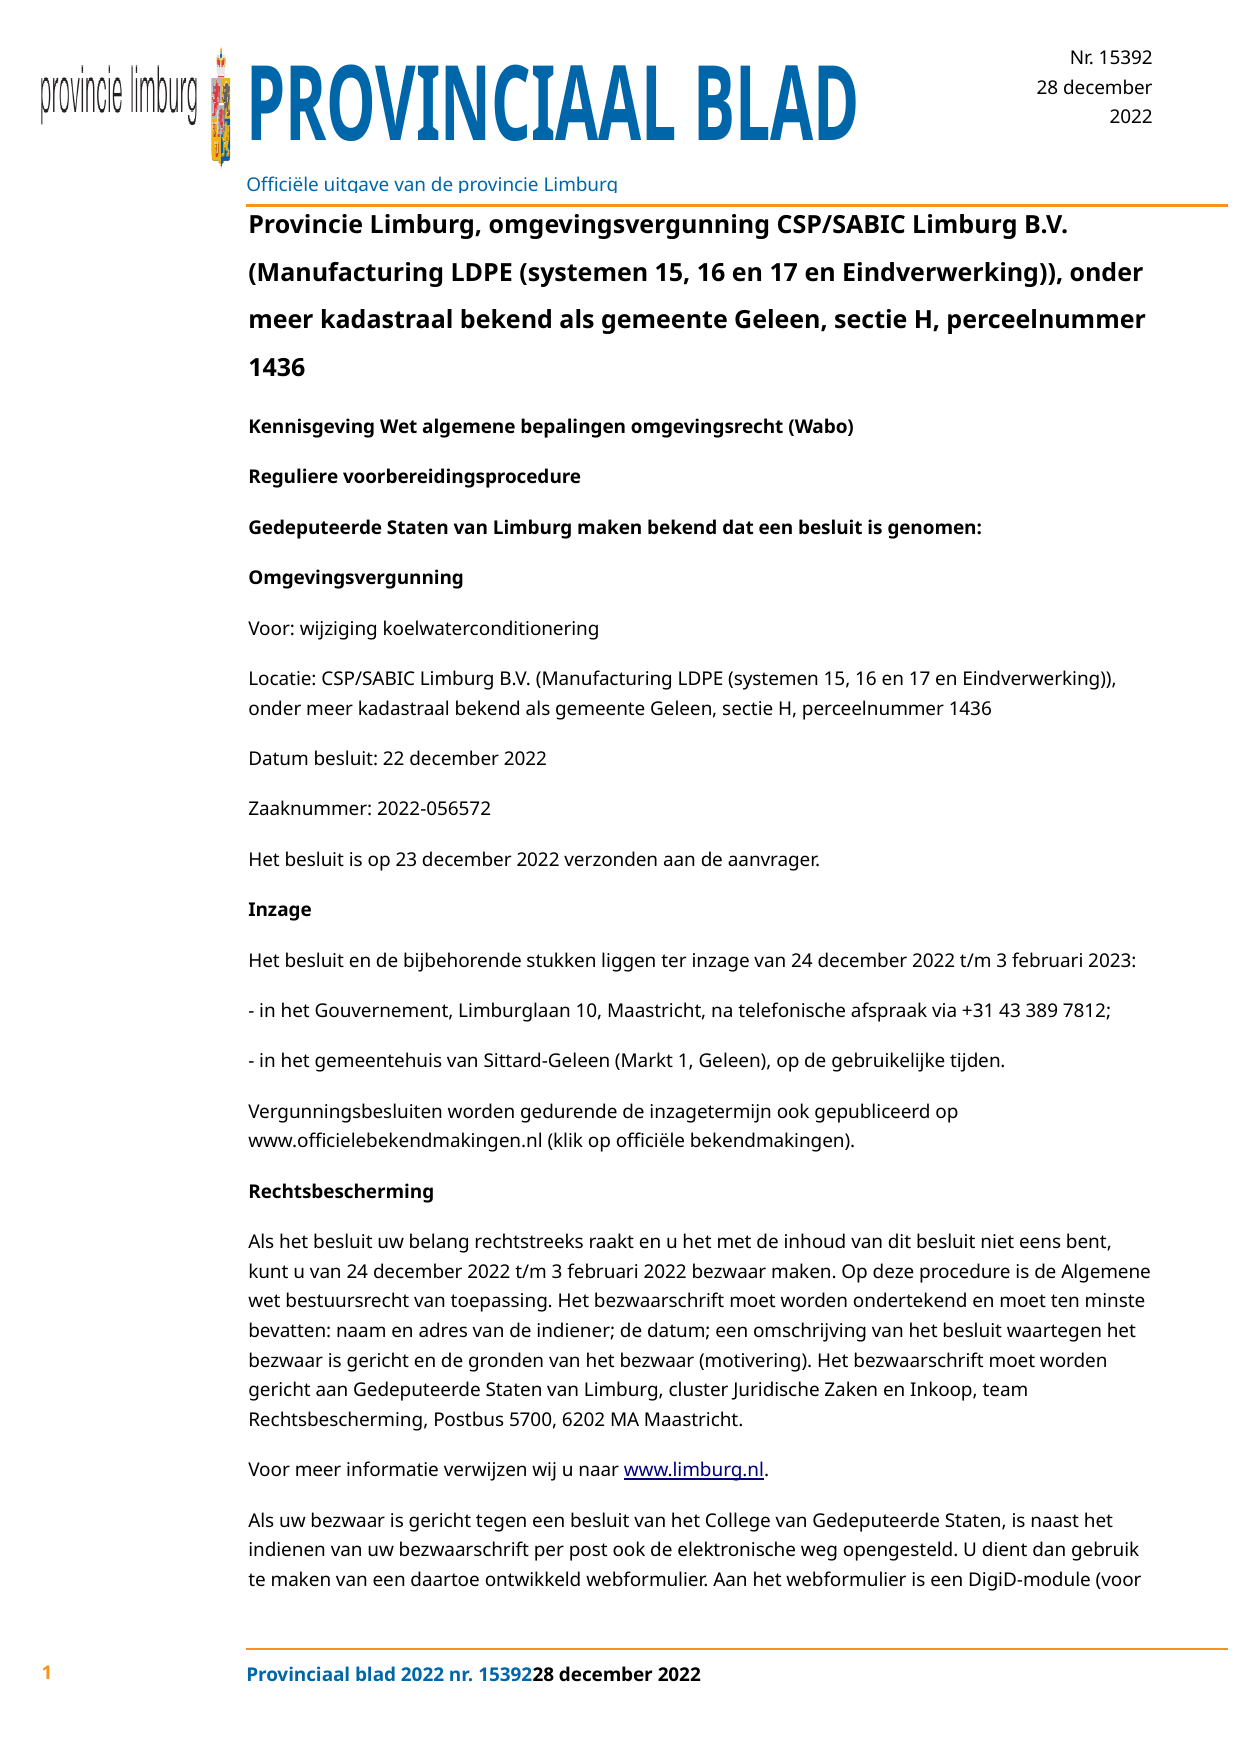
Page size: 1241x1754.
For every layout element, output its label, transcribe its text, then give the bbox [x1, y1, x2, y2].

picture [41, 47, 231, 172]
text Zaaknummer: 2022-056572 [248, 796, 1152, 821]
text Voor: wijziging koelwaterconditionering [248, 615, 1152, 641]
text Vergunningsbesluiten worden gedurende de inzagetermijn ook gepubliceerd op www.officielebekendmakingen.nl (klik op officiële bekendmakingen). [248, 1098, 1152, 1153]
text Provincie Limburg, omgevingsvergunning CSP/SABIC Limburg B.V. (Manufacturing LDPE (systemen 15, 16 en 17 en Eindverwerking)), onder meer kadastraal bekend als gemeente Geleen, sectie H, perceelnummer 1436 [248, 207, 1152, 384]
text Als het besluit uw belang rechtstreeks raakt en u het met de inhoud van dit besluit niet eens bent, kunt u van 24 december 2022 t/m 3 februari 2022 bezwaar maken. Op deze procedure is de Algemene wet bestuursrecht van toepassing. Het bezwaarschrift moet worden ondertekend en moet ten minste bevatten: naam en adres van de indiener; de datum; een omschrijving van het besluit waartegen het bezwaar is gericht en de gronden van het bezwaar (motivering). Het bezwaarschrift moet worden gericht aan Gedeputeerde Staten van Limburg, cluster Juridische Zaken en Inkoop, team Rechtsbescherming, Postbus 5700, 6202 MA Maastricht. [248, 1228, 1152, 1432]
text Gedeputeerde Staten van Limburg maken bekend dat een besluit is genomen: [248, 514, 1152, 540]
text Als uw bezwaar is gericht tegen een besluit van het College van Gedeputeerde Staten, is naast het indienen van uw bezwaarschrift per post ook de elektronische weg opengesteld. U dient dan gebruik te maken van een daartoe ontwikkeld webformulier. Aan het webformulier is een DigiD-module (voor [248, 1507, 1152, 1592]
text Rechtsbescherming [248, 1178, 1152, 1204]
text Het besluit is op 23 december 2022 verzonden aan de aanvrager. [248, 846, 1152, 872]
text Locatie: CSP/SABIC Limburg B.V. (Manufacturing LDPE (systemen 15, 16 en 17 en Eindverwerking)), onder meer kadastraal bekend als gemeente Geleen, sectie H, perceelnummer 1436 [248, 665, 1152, 721]
text - in het gemeentehuis van Sittard-Geleen (Markt 1, Geleen), op de gebruikelijke tijden. [248, 1048, 1152, 1073]
text Datum besluit: 22 december 2022 [248, 745, 1152, 771]
text Het besluit en de bijbehorende stukken liggen ter inzage van 24 december 2022 t/m 3 februari 2023: [248, 947, 1152, 973]
text Kennisgeving Wet algemene bepalingen omgevingsrecht (Wabo) [248, 413, 1152, 439]
text Inzage [248, 896, 1152, 922]
text - in het Gouvernement, Limburglaan 10, Maastricht, na telefonische afspraak via +31 43 389 7812; [248, 997, 1152, 1023]
text Reguliere voorbereidingsprocedure [248, 463, 1152, 489]
text Voor meer informatie verwijzen wij u naar www.limburg.nl. [248, 1456, 1152, 1482]
text Omgevingsvergunning [248, 564, 1152, 590]
